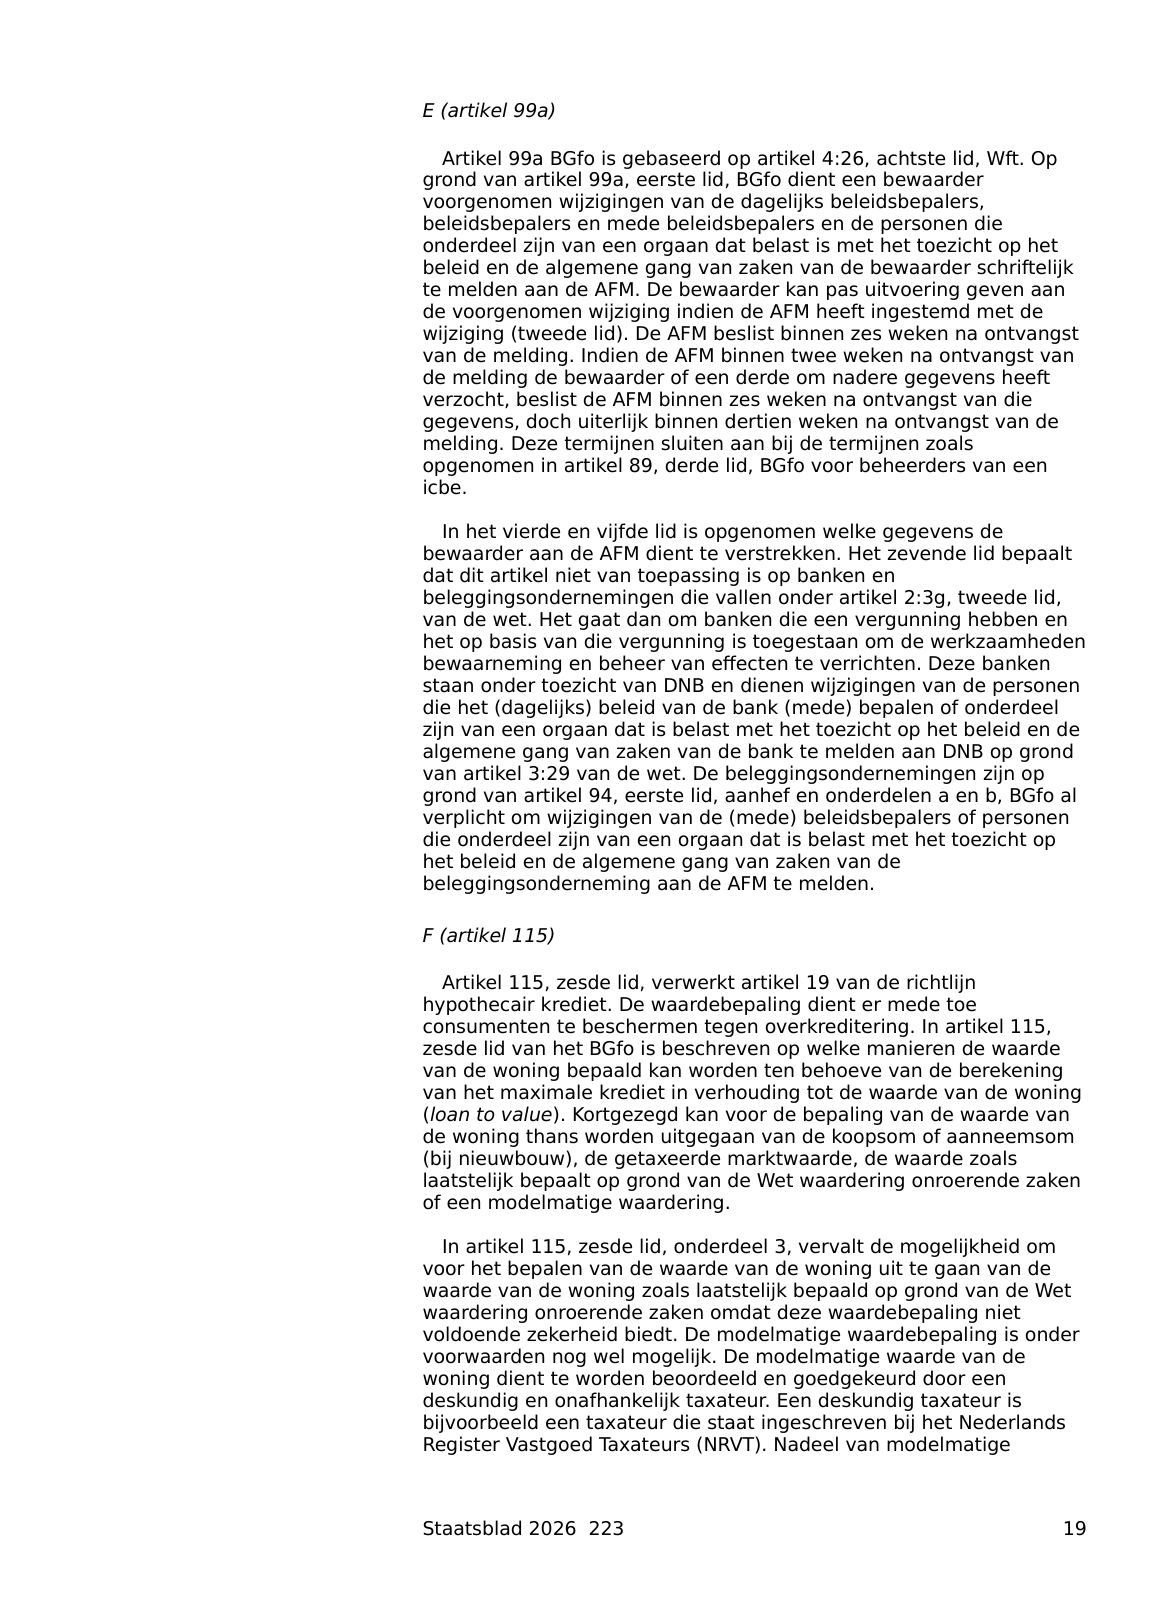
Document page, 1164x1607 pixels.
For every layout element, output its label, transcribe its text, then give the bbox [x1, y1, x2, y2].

text In artikel 115, zesde lid, onderdeel 3, vervalt de mogelijkheid om voor het bepalen van de waarde van de woning uit te gaan van de waarde van de woning zoals laatstelijk bepaald op grond van de Wet waardering onroerende zaken omdat deze waardebepaling niet voldoende zekerheid biedt. De modelmatige waardebepaling is onder voorwaarden nog wel mogelijk. De modelmatige waarde van de woning dient te worden beoordeeld en goedgekeurd door een deskundig en onafhankelijk taxateur. Een deskundig taxateur is bijvoorbeeld een taxateur die staat ingeschreven bij het Nederlands Register Vastgoed Taxateurs (NRVT). Nadeel van modelmatige [422, 1236, 1087, 1456]
subtitle E (artikel 99a) [422, 100, 1087, 122]
text Artikel 99a BGfo is gebaseerd op artikel 4:26, achtste lid, Wft. Op grond van artikel 99a, eerste lid, BGfo dient een bewaarder voorgenomen wijzigingen van de dagelijks beleidsbepalers, beleidsbepalers en mede beleidsbepalers en de personen die onderdeel zijn van een orgaan dat belast is met het toezicht op het beleid en de algemene gang van zaken van de bewaarder schriftelijk te melden aan de AFM. De bewaarder kan pas uitvoering geven aan de voorgenomen wijziging indien de AFM heeft ingestemd met de wijziging (tweede lid). De AFM beslist binnen zes weken na ontvangst van de melding. Indien de AFM binnen twee weken na ontvangst van de melding de bewaarder of een derde om nadere gegevens heeft verzocht, beslist de AFM binnen zes weken na ontvangst van die gegevens, doch uiterlijk binnen dertien weken na ontvangst van de melding. Deze termijnen sluiten aan bij de termijnen zoals opgenomen in artikel 89, derde lid, BGfo voor beheerders van een icbe. [422, 147, 1087, 499]
text In het vierde en vijfde lid is opgenomen welke gegevens de bewaarder aan de AFM dient te verstrekken. Het zevende lid bepaalt dat dit artikel niet van toepassing is op banken en beleggingsondernemingen die vallen onder artikel 2:3g, tweede lid, van de wet. Het gaat dan om banken die een vergunning hebben en het op basis van die vergunning is toegestaan om de werkzaamheden bewaarneming en beheer van effecten te verrichten. Deze banken staan onder toezicht van DNB en dienen wijzigingen van de personen die het (dagelijks) beleid van de bank (mede) bepalen of onderdeel zijn van een orgaan dat is belast met het toezicht op het beleid en de algemene gang van zaken van de bank te melden aan DNB op grond van artikel 3:29 van de wet. De beleggingsondernemingen zijn op grond van artikel 94, eerste lid, aanhef en onderdelen a en b, BGfo al verplicht om wijzigingen van de (mede) beleidsbepalers of personen die onderdeel zijn van een orgaan dat is belast met het toezicht op het beleid en de algemene gang van zaken van de beleggingsonderneming aan de AFM te melden. [422, 521, 1087, 895]
text Artikel 115, zesde lid, verwerkt artikel 19 van de richtlijn hypothecair krediet. De waardebepaling dient er mede toe consumenten te beschermen tegen overkreditering. In artikel 115, zesde lid van het BGfo is beschreven op welke manieren de waarde van de woning bepaald kan worden ten behoeve van de berekening van het maximale krediet in verhouding tot de waarde van de woning (loan to value). Kortgezegd kan voor de bepaling van de waarde van de woning thans worden uitgegaan van de koopsom of aanneemsom (bij nieuwbouw), de getaxeerde marktwaarde, de waarde zoals laatstelijk bepaalt op grond van de Wet waardering onroerende zaken of een modelmatige waardering. [422, 972, 1087, 1214]
subtitle F (artikel 115) [422, 925, 1087, 947]
